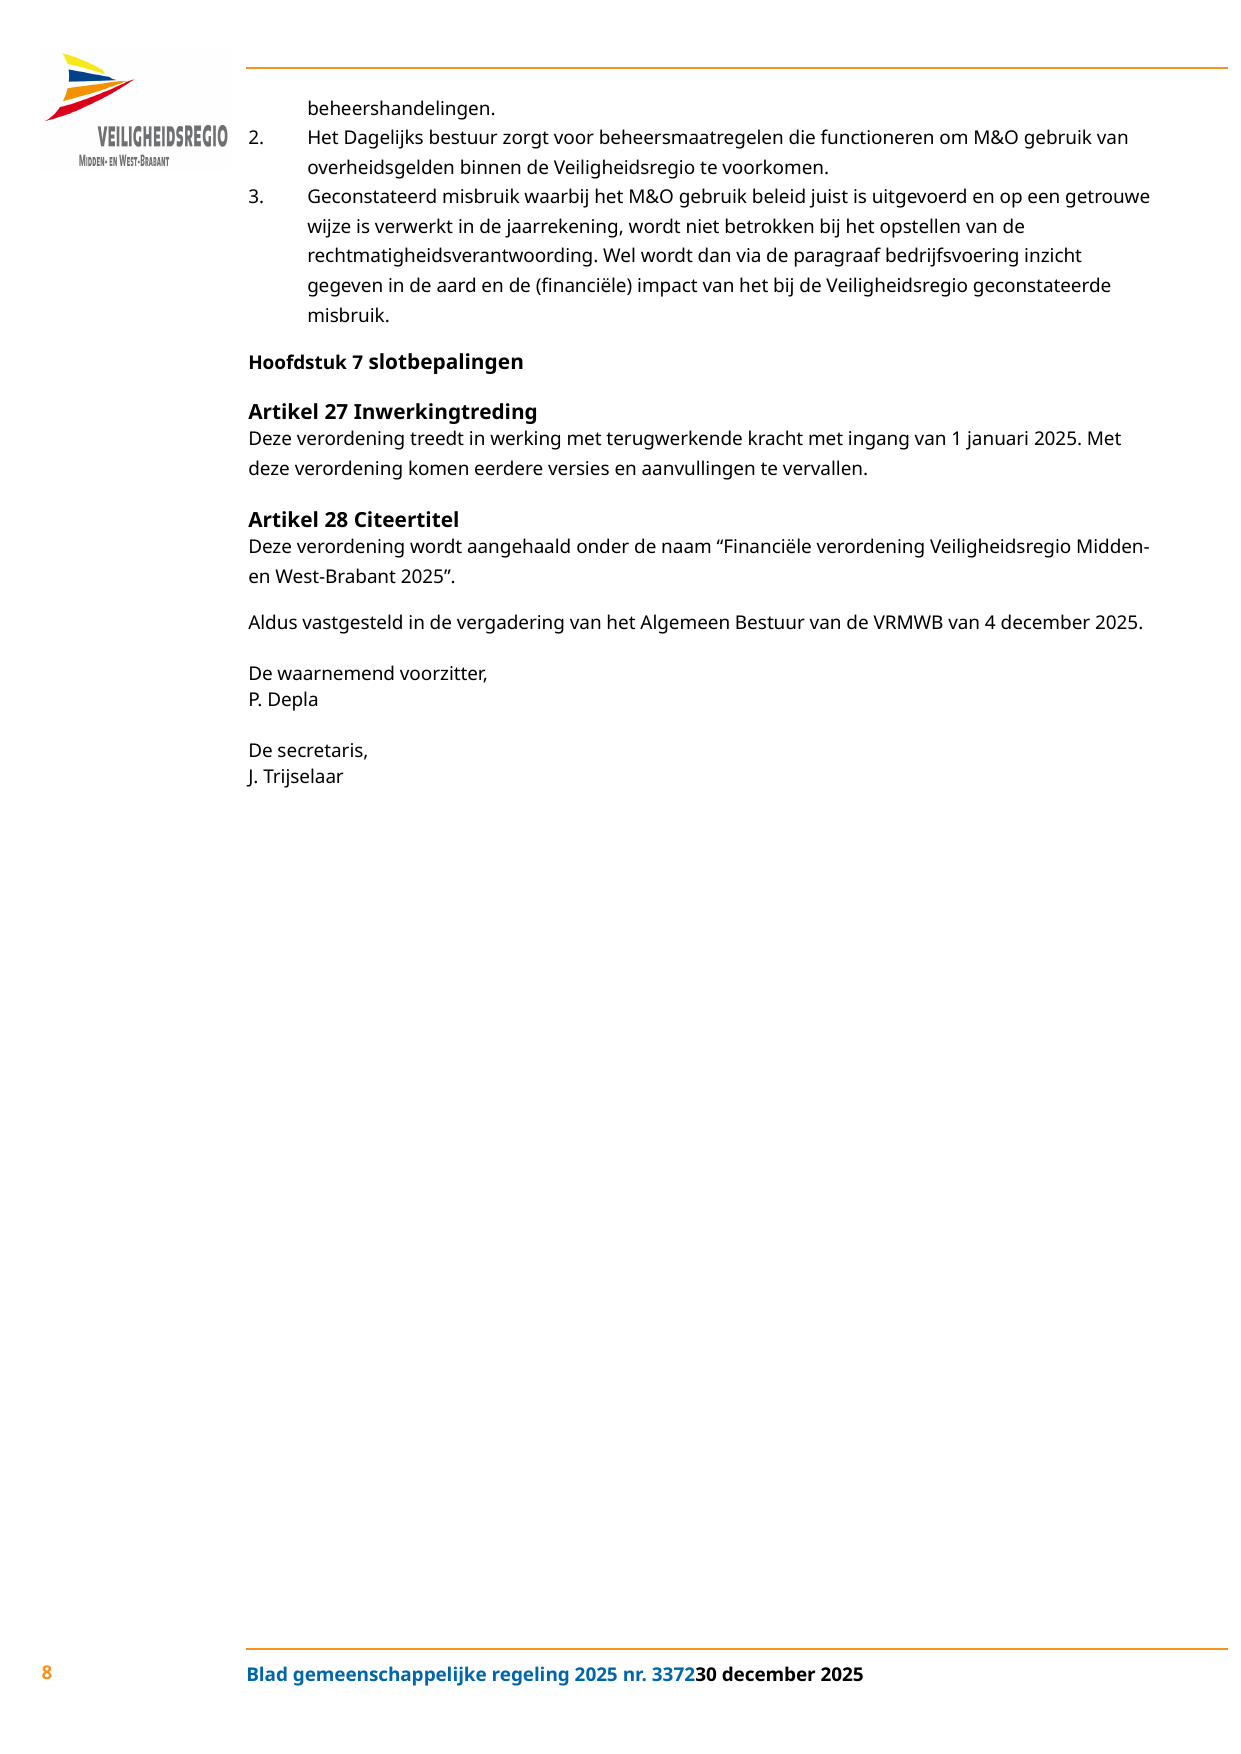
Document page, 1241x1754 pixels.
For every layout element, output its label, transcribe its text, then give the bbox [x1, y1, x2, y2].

list Het Dagelijks bestuur zorgt voor beheersmaatregelen die functioneren om M&O gebruik van overheidsgelden binnen de Veiligheidsregio te voorkomen. [248, 124, 1152, 180]
text Artikel 28 Citeertitel [248, 505, 1152, 534]
text Deze verordening wordt aangehaald onder de naam “Financiële verordening Veiligheidsregio Midden- en West-Brabant 2025”. [248, 534, 1152, 589]
list beheershandelingen. [248, 95, 1152, 121]
picture [41, 47, 231, 172]
text Deze verordening treedt in werking met terugwerkende kracht met ingang van 1 januari 2025. Met deze verordening komen eerdere versies en aanvullingen te vervallen. [248, 425, 1152, 481]
list Geconstateerd misbruik waarbij het M&O gebruik beleid juist is uitgevoerd en op een getrouwe wijze is verwerkt in de jaarrekening, wordt niet betrokken bij het opstellen van de rechtmatigheidsverantwoording. Wel wordt dan via de paragraaf bedrijfsvoering inzicht gegeven in de aard en de (financiële) impact van het bij de Veiligheidsregio geconstateerde misbruik. [248, 183, 1152, 328]
text De waarnemend voorzitter, [248, 660, 1152, 686]
text P. Depla [248, 686, 1152, 712]
text Artikel 27 Inwerkingtreding [248, 397, 1152, 425]
text J. Trijselaar [248, 763, 1152, 789]
text Hoofdstuk 7 slotbepalingen [248, 347, 1152, 376]
text De secretaris, [248, 737, 1152, 763]
text Aldus vastgesteld in de vergadering van het Algemeen Bestuur van de VRMWB van 4 december 2025. [248, 609, 1152, 634]
